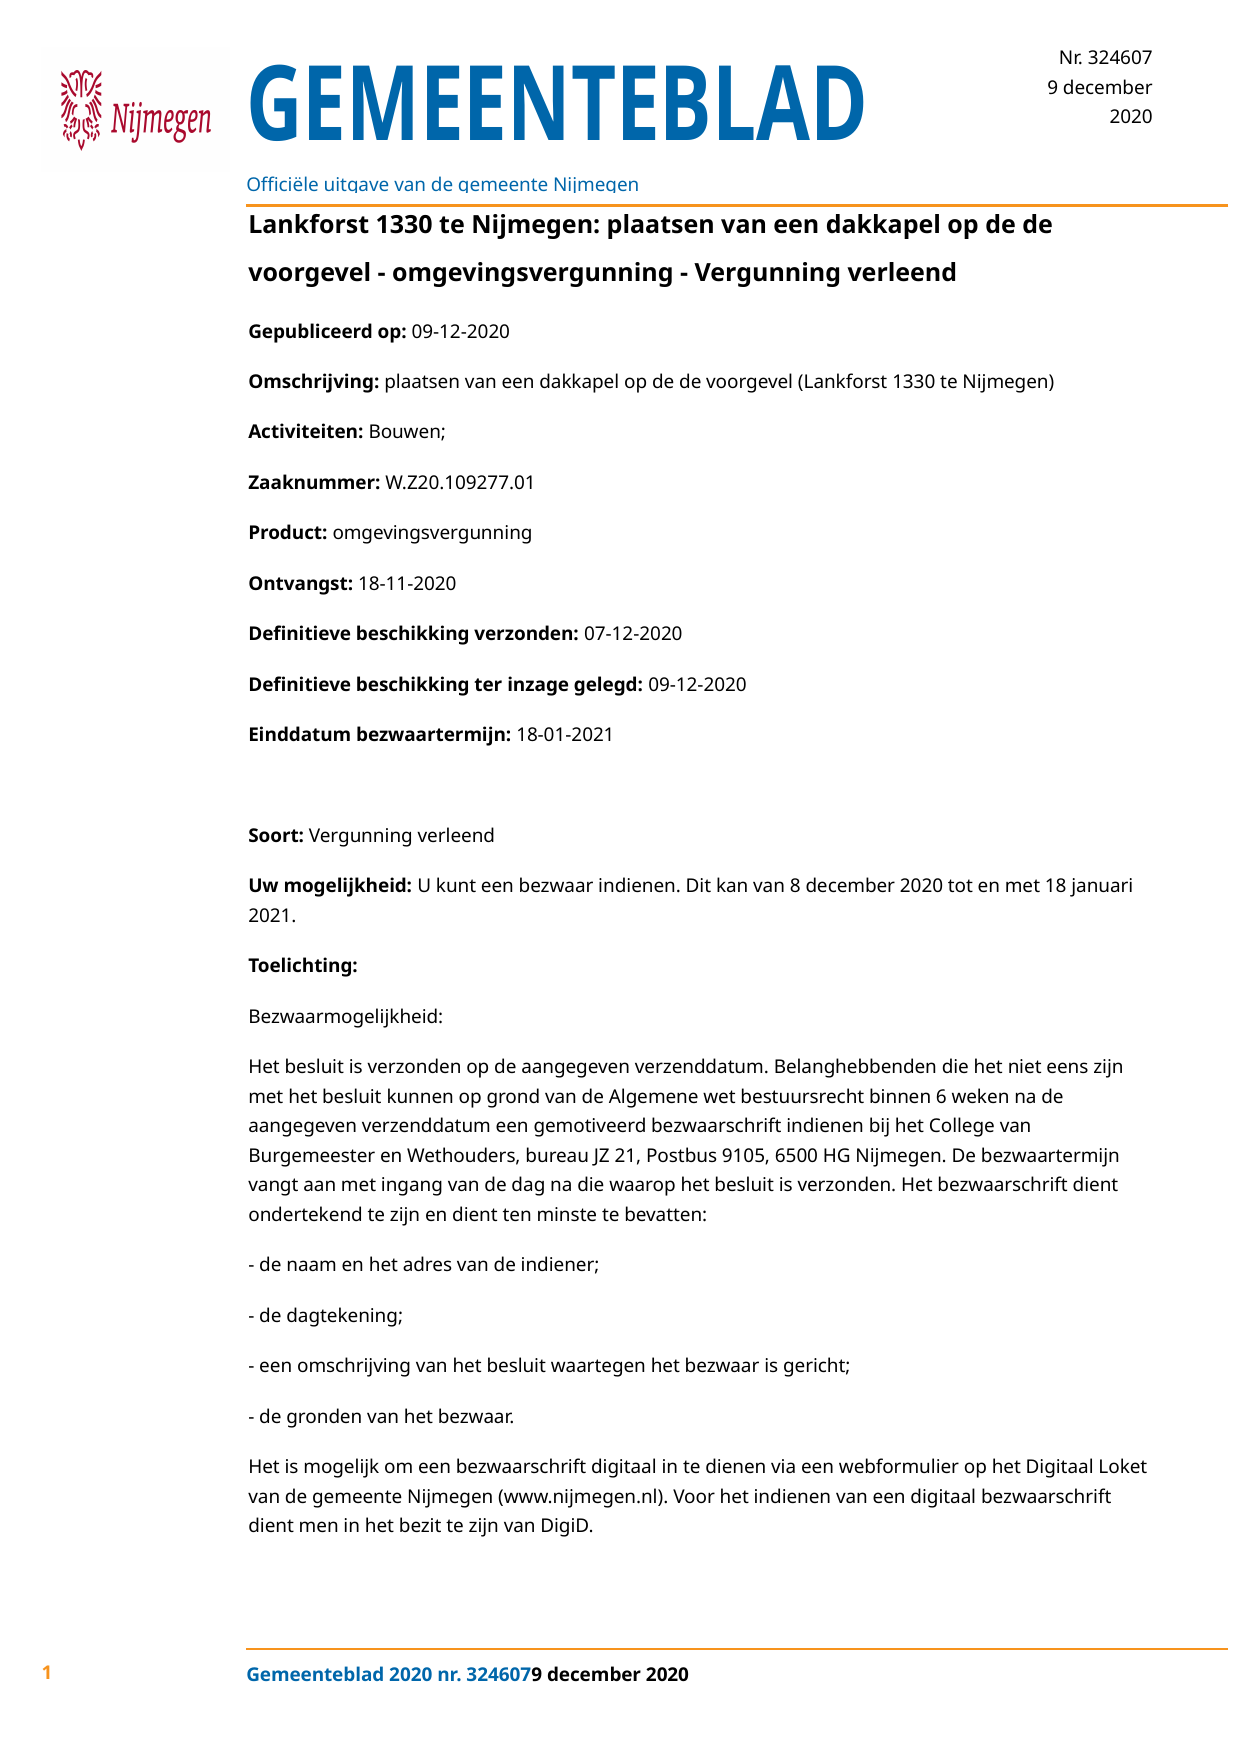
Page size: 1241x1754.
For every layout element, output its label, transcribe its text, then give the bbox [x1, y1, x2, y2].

picture [41, 47, 231, 172]
text Het besluit is verzonden op de aangegeven verzenddatum. Belanghebbenden die het niet eens zijn met het besluit kunnen op grond van de Algemene wet bestuursrecht binnen 6 weken na de aangegeven verzenddatum een gemotiveerd bezwaarschrift indienen bij het College van Burgemeester en Wethouders, bureau JZ 21, Postbus 9105, 6500 HG Nijmegen. De bezwaartermijn vangt aan met ingang van de dag na die waarop het besluit is verzonden. Het bezwaarschrift dient ondertekend te zijn en dient ten minste te bevatten: [248, 1053, 1152, 1227]
text Bezwaarmogelijkheid: [248, 1003, 1152, 1029]
text Einddatum bezwaartermijn: 18-01-2021 [248, 721, 1152, 747]
text Activiteiten: Bouwen; [248, 419, 1152, 444]
text - de dagtekening; [248, 1302, 1152, 1328]
text Zaaknummer: W.Z20.109277.01 [248, 469, 1152, 495]
text Soort: Vergunning verleend [248, 822, 1152, 848]
text Gepubliceerd op: 09-12-2020 [248, 318, 1152, 344]
text - een omschrijving van het besluit waartegen het bezwaar is gericht; [248, 1352, 1152, 1378]
text Toelichting: [248, 952, 1152, 978]
text Omschrijving: plaatsen van een dakkapel op de de voorgevel (Lankforst 1330 te Nijmegen) [248, 368, 1152, 394]
text - de gronden van het bezwaar. [248, 1403, 1152, 1429]
text Het is mogelijk om een bezwaarschrift digitaal in te dienen via een webformulier op het Digitaal Loket van de gemeente Nijmegen (www.nijmegen.nl). Voor het indienen van een digitaal bezwaarschrift dient men in het bezit te zijn van DigiD. [248, 1453, 1152, 1538]
text Lankforst 1330 te Nijmegen: plaatsen van een dakkapel op de de voorgevel - omgevingsvergunning - Vergunning verleend [248, 207, 1152, 288]
text Definitieve beschikking verzonden: 07-12-2020 [248, 620, 1152, 646]
text Uw mogelijkheid: U kunt een bezwaar indienen. Dit kan van 8 december 2020 tot en met 18 januari 2021. [248, 872, 1152, 928]
text Product: omgevingsvergunning [248, 519, 1152, 545]
text Definitieve beschikking ter inzage gelegd: 09-12-2020 [248, 671, 1152, 697]
text - de naam en het adres van de indiener; [248, 1252, 1152, 1277]
text Ontvangst: 18-11-2020 [248, 570, 1152, 596]
